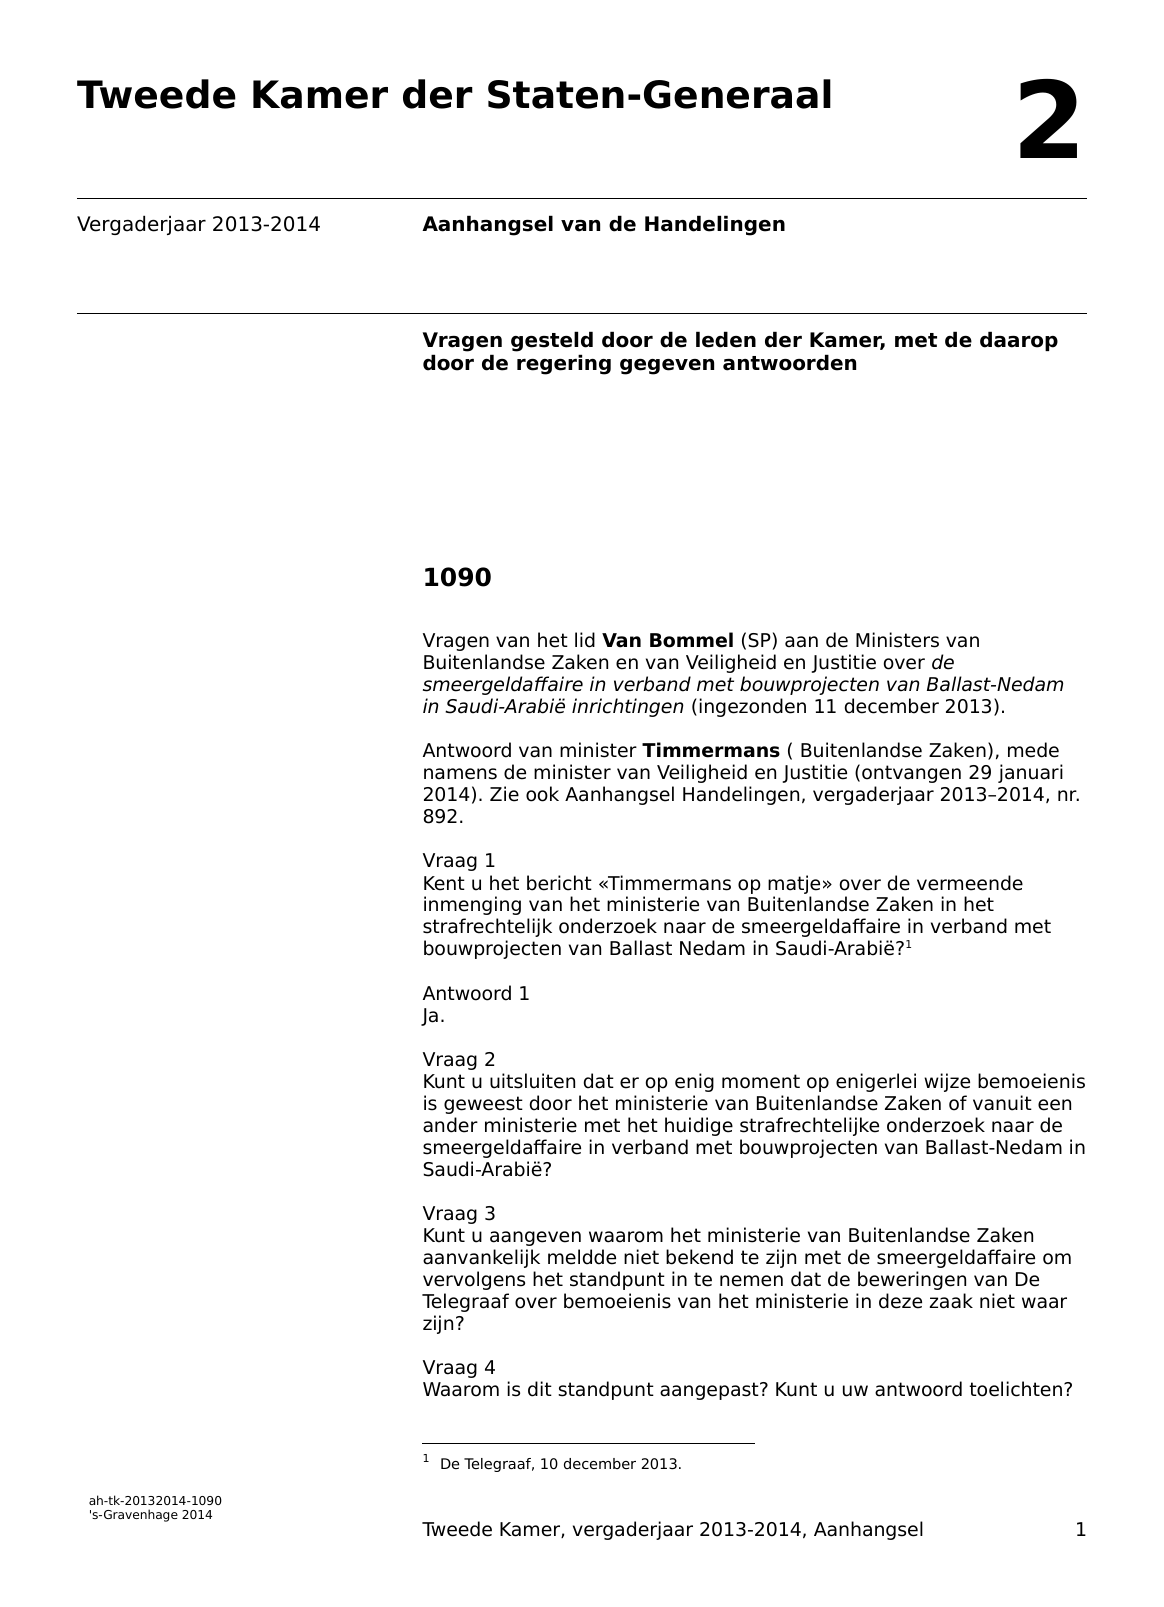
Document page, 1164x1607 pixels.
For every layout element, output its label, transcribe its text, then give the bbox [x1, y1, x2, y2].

table_cell [77, 314, 422, 375]
text 's-Gravenhage 2014 [88, 1508, 323, 1522]
text Vragen van het lid Van Bommel (SP) aan de Ministers van Buitenlandse Zaken en van Veiligheid en Justitie over de smeergeldaffaire in verband met bouwprojecten van Ballast-Nedam in Saudi-Arabië inrichtingen (ingezonden 11 december 2013). [422, 630, 1087, 718]
text Antwoord van minister Timmermans ( Buitenlandse Zaken), mede namens de minister van Veiligheid en Justitie (ontvangen 29 januari 2014). Zie ook Aanhangsel Handelingen, vergaderjaar 2013–2014, nr. 892. [422, 740, 1087, 828]
text ah-tk-20132014-1090 [88, 1494, 323, 1508]
table_cell Vergaderjaar 2013-2014 [77, 199, 422, 313]
text Ja. [422, 1004, 1087, 1026]
text De Telegraaf, 10 december 2013. [422, 1452, 1087, 1474]
text Antwoord 1 [422, 982, 1087, 1004]
text Vraag 4 [422, 1357, 1087, 1379]
text Kunt u aangeven waarom het ministerie van Buitenlandse Zaken aanvankelijk meldde niet bekend te zijn met de smeergeldaffaire om vervolgens het standpunt in te nemen dat de beweringen van De Telegraaf over bemoeienis van het ministerie in deze zaak niet waar zijn? [422, 1225, 1087, 1334]
text Vraag 1 [422, 850, 1087, 872]
text 1090 [422, 563, 1087, 592]
table_header Tweede Kamer der Staten-Generaal [77, 59, 886, 198]
text Waarom is dit standpunt aangepast? Kunt u uw antwoord toelichten? [422, 1379, 1087, 1401]
table_header 2 [886, 59, 1087, 198]
table_cell Vragen gesteld door de leden der Kamer, met de daarop door de regering gegeven antwoorden [422, 314, 1087, 375]
text Kent u het bericht «Timmermans op matje» over de vermeende inmenging van het ministerie van Buitenlandse Zaken in het strafrechtelijk onderzoek naar de smeergeldaffaire in verband met bouwprojecten van Ballast Nedam in Saudi-Arabië? [422, 872, 1087, 960]
text Kunt u uitsluiten dat er op enig moment op enigerlei wijze bemoeienis is geweest door het ministerie van Buitenlandse Zaken of vanuit een ander ministerie met het huidige strafrechtelijke onderzoek naar de smeergeldaffaire in verband met bouwprojecten van Ballast-Nedam in Saudi-Arabië? [422, 1071, 1087, 1181]
text Vraag 3 [422, 1203, 1087, 1225]
table_cell Aanhangsel van de Handelingen [422, 199, 1087, 313]
text Vraag 2 [422, 1049, 1087, 1071]
